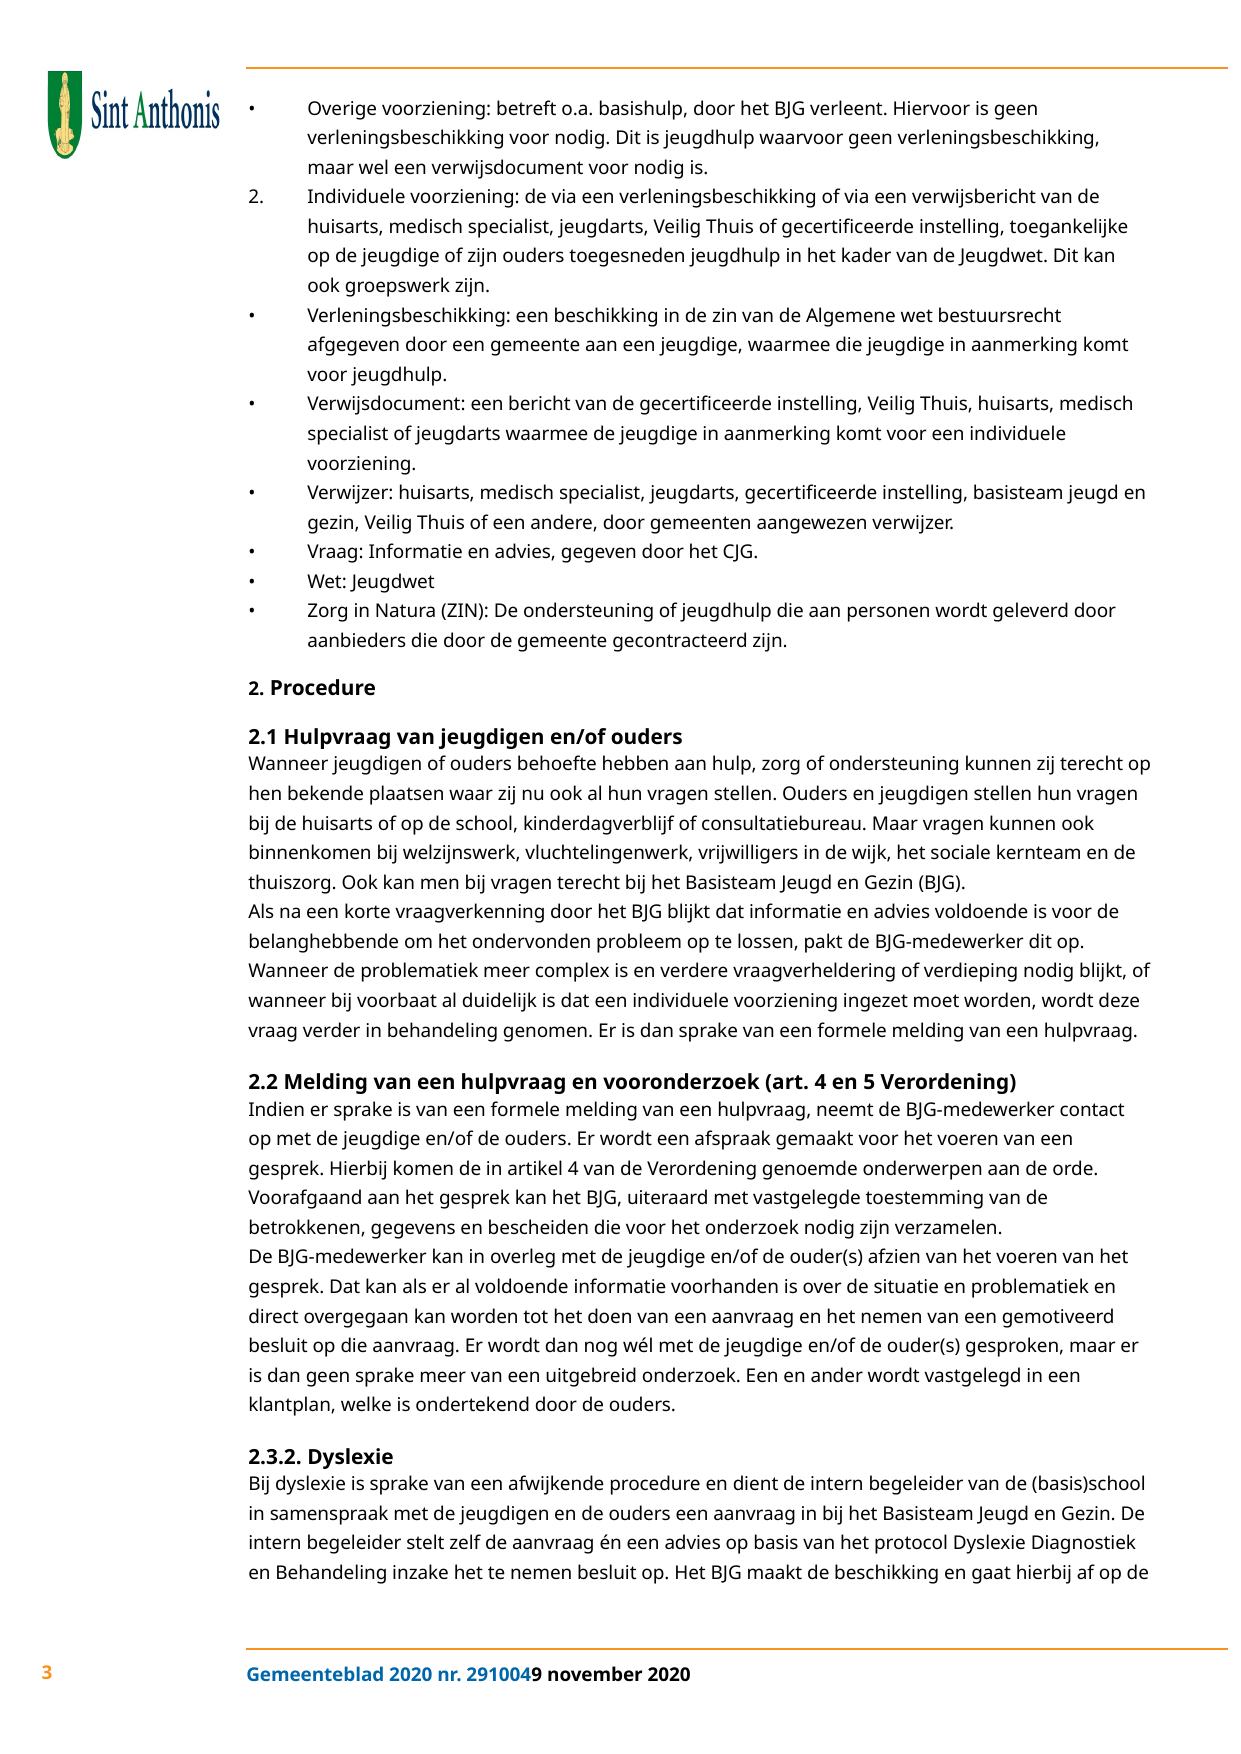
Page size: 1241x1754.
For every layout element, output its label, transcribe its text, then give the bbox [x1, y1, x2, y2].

list Verwijsdocument: een bericht van de gecertificeerde instelling, Veilig Thuis, huisarts, medisch specialist of jeugdarts waarmee de jeugdige in aanmerking komt voor een individuele voorziening. [248, 391, 1152, 476]
text 2. Procedure [248, 673, 1152, 701]
text Wanneer jeugdigen of ouders behoefte hebben aan hulp, zorg of ondersteuning kunnen zij terecht op hen bekende plaatsen waar zij nu ook al hun vragen stellen. Ouders en jeugdigen stellen hun vragen bij de huisarts of op de school, kinderdagverblijf of consultatiebureau. Maar vragen kunnen ook binnenkomen bij welzijnswerk, vluchtelingenwerk, vrijwilligers in de wijk, het sociale kernteam en de thuiszorg. Ook kan men bij vragen terecht bij het Basisteam Jeugd en Gezin (BJG). [248, 751, 1152, 895]
list Wet: Jeugdwet [248, 568, 1152, 594]
text Indien er sprake is van een formele melding van een hulpvraag, neemt de BJG-medewerker contact op met de jeugdige en/of de ouders. Er wordt een afspraak gemaakt voor het voeren van een gesprek. Hierbij komen de in artikel 4 van de Verordening genoemde onderwerpen aan de orde. Voorafgaand aan het gesprek kan het BJG, uiteraard met vastgelegde toestemming van de betrokkenen, gegevens en bescheiden die voor het onderzoek nodig zijn verzamelen. [248, 1096, 1152, 1240]
list Individuele voorziening: de via een verleningsbeschikking of via een verwijsbericht van de huisarts, medisch specialist, jeugdarts, Veilig Thuis of gecertificeerde instelling, toegankelijke op de jeugdige of zijn ouders toegesneden jeugdhulp in het kader van de Jeugdwet. Dit kan ook groepswerk zijn. [248, 183, 1152, 298]
text 2.2 Melding van een hulpvraag en vooronderzoek (art. 4 en 5 Verordening) [248, 1067, 1152, 1096]
text De BJG-medewerker kan in overleg met de jeugdige en/of de ouder(s) afzien van het voeren van het gesprek. Dat kan als er al voldoende informatie voorhanden is over de situatie en problematiek en direct overgegaan kan worden tot het doen van een aanvraag en het nemen van een gemotiveerd besluit op die aanvraag. Er wordt dan nog wél met de jeugdige en/of de ouder(s) gesproken, maar er is dan geen sprake meer van een uitgebreid onderzoek. Een en ander wordt vastgelegd in een klantplan, welke is ondertekend door de ouders. [248, 1244, 1152, 1417]
list Vraag: Informatie en advies, gegeven door het CJG. [248, 538, 1152, 564]
list Verwijzer: huisarts, medisch specialist, jeugdarts, gecertificeerde instelling, basisteam jeugd en gezin, Veilig Thuis of een andere, door gemeenten aangewezen verwijzer. [248, 479, 1152, 535]
list Overige voorziening: betreft o.a. basishulp, door het BJG verleent. Hiervoor is geen verleningsbeschikking voor nodig. Dit is jeugdhulp waarvoor geen verleningsbeschikking, maar wel een verwijsdocument voor nodig is. [248, 95, 1152, 180]
text 2.3.2. Dyslexie [248, 1442, 1152, 1470]
list Zorg in Natura (ZIN): De ondersteuning of jeugdhulp die aan personen wordt geleverd door aanbieders die door de gemeente gecontracteerd zijn. [248, 598, 1152, 653]
text Als na een korte vraagverkenning door het BJG blijkt dat informatie en advies voldoende is voor de belanghebbende om het ondervonden probleem op te lossen, pakt de BJG-medewerker dit op. Wanneer de problematiek meer complex is en verdere vraagverheldering of verdieping nodig blijkt, of wanneer bij voorbaat al duidelijk is dat een individuele voorziening ingezet moet worden, wordt deze vraag verder in behandeling genomen. Er is dan sprake van een formele melding van een hulpvraag. [248, 898, 1152, 1043]
list Verleningsbeschikking: een beschikking in de zin van de Algemene wet bestuursrecht afgegeven door een gemeente aan een jeugdige, waarmee die jeugdige in aanmerking komt voor jeugdhulp. [248, 302, 1152, 387]
text Bij dyslexie is sprake van een afwijkende procedure en dient de intern begeleider van de (basis)school in samenspraak met de jeugdigen en de ouders een aanvraag in bij het Basisteam Jeugd en Gezin. De intern begeleider stelt zelf de aanvraag én een advies op basis van het protocol Dyslexie Diagnostiek en Behandeling inzake het te nemen besluit op. Het BJG maakt de beschikking en gaat hierbij af op de [248, 1470, 1152, 1585]
text 2.1 Hulpvraag van jeugdigen en/of ouders [248, 722, 1152, 751]
picture [41, 47, 231, 172]
